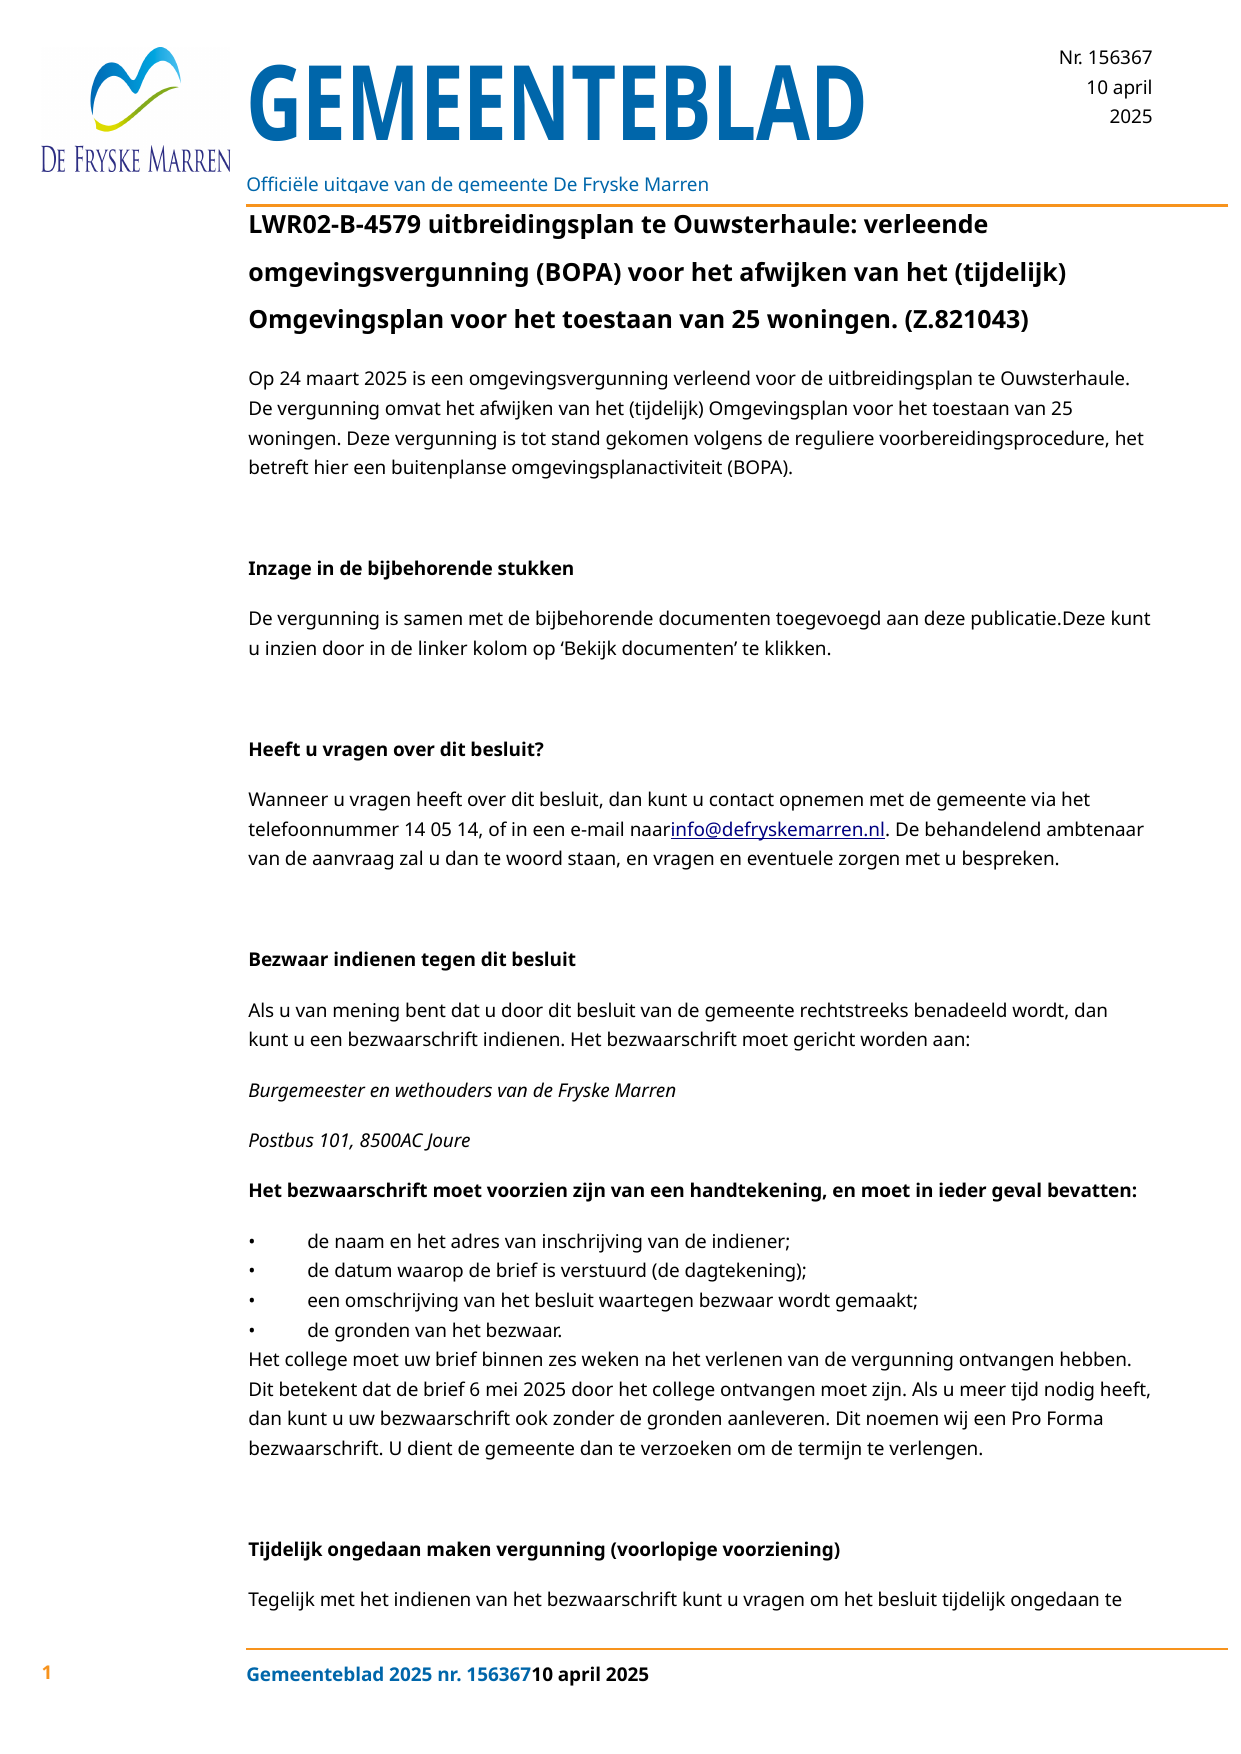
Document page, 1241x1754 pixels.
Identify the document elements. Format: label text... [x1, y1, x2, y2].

text Tegelijk met het indienen van het bezwaarschrift kunt u vragen om het besluit tijdelijk ongedaan te [248, 1586, 1152, 1612]
list de gronden van het bezwaar. [248, 1317, 1152, 1342]
text Op 24 maart 2025 is een omgevingsvergunning verleend voor de uitbreidingsplan te Ouwsterhaule. De vergunning omvat het afwijken van het (tijdelijk) Omgevingsplan voor het toestaan van 25 woningen. Deze vergunning is tot stand gekomen volgens de reguliere voorbereidingsprocedure, het betreft hier een buitenplanse omgevingsplanactiviteit (BOPA). [248, 366, 1152, 480]
text Het bezwaarschrift moet voorzien zijn van een handtekening, en moet in ieder geval bevatten: [248, 1178, 1152, 1203]
text Tijdelijk ongedaan maken vergunning (voorlopige voorziening) [248, 1536, 1152, 1562]
text Bezwaar indienen tegen dit besluit [248, 946, 1152, 972]
text Wanneer u vragen heeft over dit besluit, dan kunt u contact opnemen met de gemeente via het telefoonnummer 14 05 14, of in een e-mail naarinfo@defryskemarren.nl. De behandelend ambtenaar van de aanvraag zal u dan te woord staan, en vragen en eventuele zorgen met u bespreken. [248, 786, 1152, 871]
picture [41, 47, 231, 172]
text Burgemeester en wethouders van de Fryske Marren [248, 1077, 1152, 1102]
text Het college moet uw brief binnen zes weken na het verlenen van de vergunning ontvangen hebben. Dit betekent dat de brief 6 mei 2025 door het college ontvangen moet zijn. Als u meer tijd nodig heeft, dan kunt u uw bezwaarschrift ook zonder de gronden aanleveren. Dit noemen wij een Pro Forma bezwaarschrift. U dient de gemeente dan te verzoeken om de termijn te verlengen. [248, 1346, 1152, 1461]
text Als u van mening bent dat u door dit besluit van de gemeente rechtstreeks benadeeld wordt, dan kunt u een bezwaarschrift indienen. Het bezwaarschrift moet gericht worden aan: [248, 997, 1152, 1052]
list de naam en het adres van inschrijving van de indiener; [248, 1228, 1152, 1254]
text De vergunning is samen met de bijbehorende documenten toegevoegd aan deze publicatie.Deze kunt u inzien door in de linker kolom op ‘Bekijk documenten’ te klikken. [248, 606, 1152, 661]
text Inzage in de bijbehorende stukken [248, 555, 1152, 581]
text LWR02-B-4579 uitbreidingsplan te Ouwsterhaule: verleende omgevingsvergunning (BOPA) voor het afwijken van het (tijdelijk) Omgevingsplan voor het toestaan van 25 woningen. (Z.821043) [248, 207, 1152, 336]
list een omschrijving van het besluit waartegen bezwaar wordt gemaakt; [248, 1287, 1152, 1313]
text Postbus 101, 8500AC Joure [248, 1127, 1152, 1153]
list de datum waarop de brief is verstuurd (de dagtekening); [248, 1258, 1152, 1283]
text Heeft u vragen over dit besluit? [248, 736, 1152, 762]
